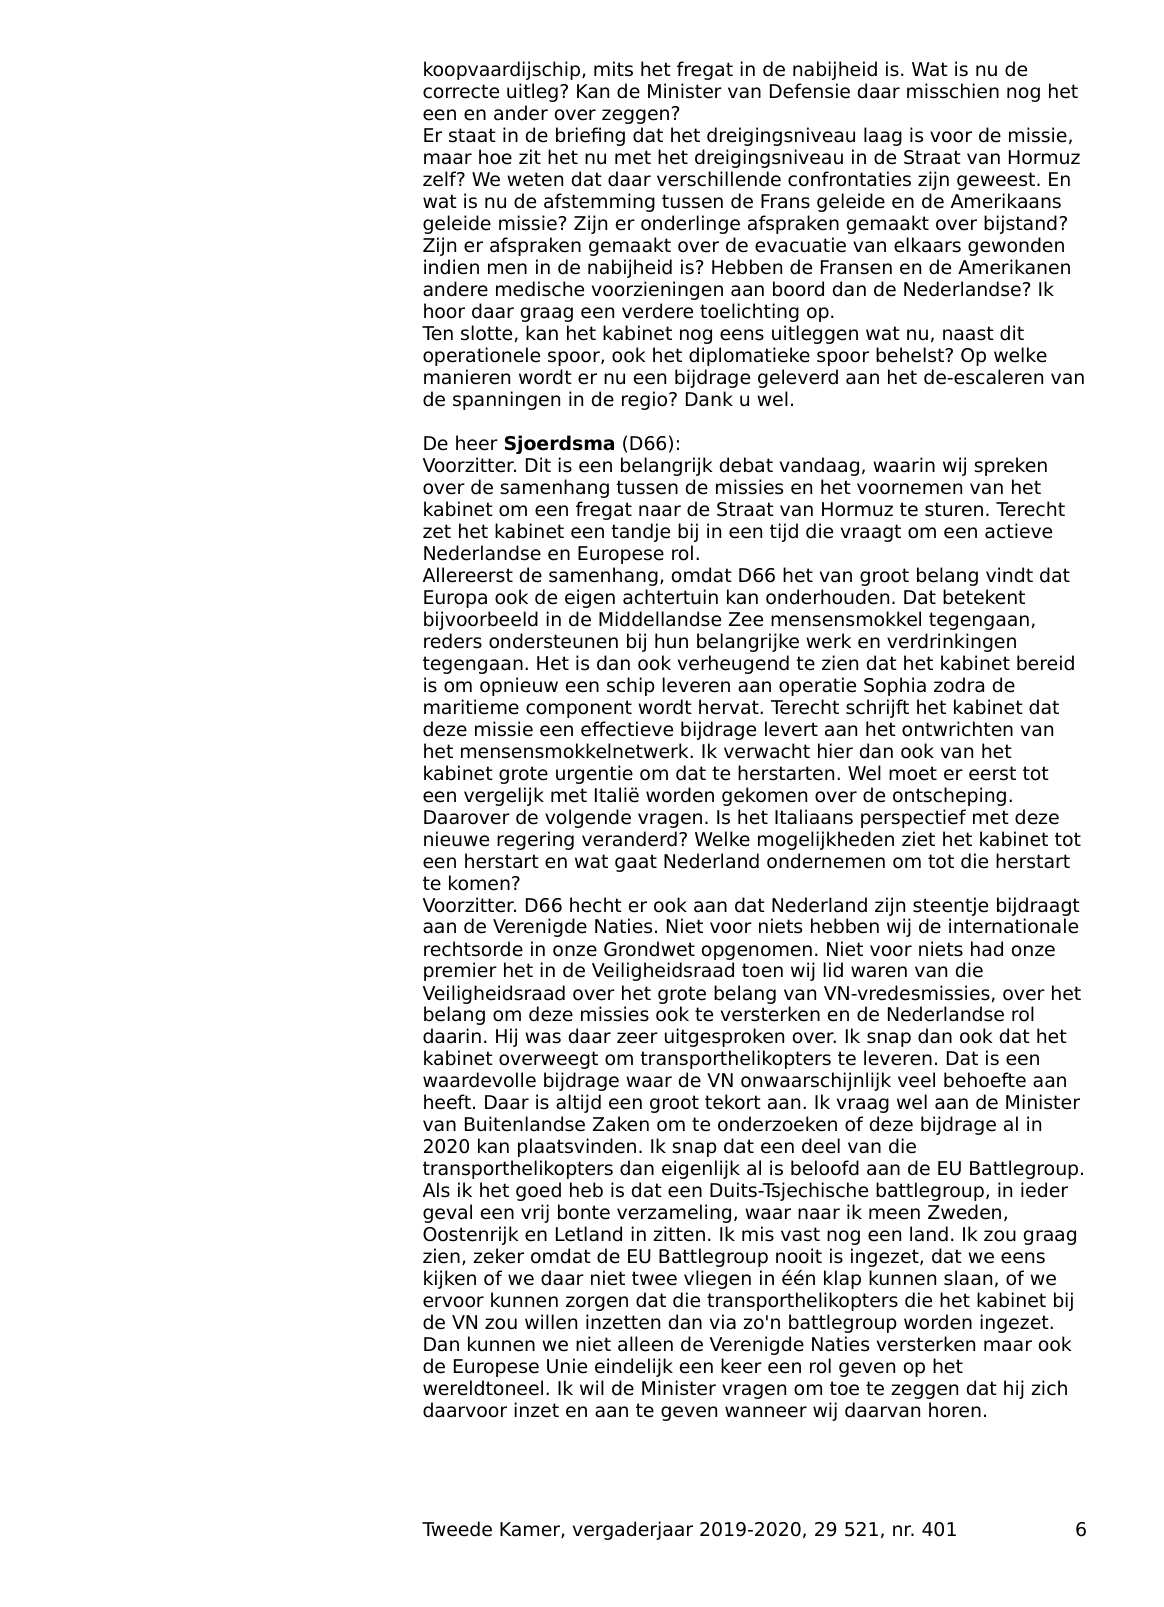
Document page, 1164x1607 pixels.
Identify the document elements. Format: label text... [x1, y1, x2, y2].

text Allereerst de samenhang, omdat D66 het van groot belang vindt dat Europa ook de eigen achtertuin kan onderhouden. Dat betekent bijvoorbeeld in de Middellandse Zee mensensmokkel tegengaan, reders ondersteunen bij hun belangrijke werk en verdrinkingen tegengaan. Het is dan ook verheugend te zien dat het kabinet bereid is om opnieuw een schip leveren aan operatie Sophia zodra de maritieme component wordt hervat. Terecht schrijft het kabinet dat deze missie een effectieve bijdrage levert aan het ontwrichten van het mensensmokkelnetwerk. Ik verwacht hier dan ook van het kabinet grote urgentie om dat te herstarten. Wel moet er eerst tot een vergelijk met Italië worden gekomen over de ontscheping. Daarover de volgende vragen. Is het Italiaans perspectief met deze nieuwe regering veranderd? Welke mogelijkheden ziet het kabinet tot een herstart en wat gaat Nederland ondernemen om tot die herstart te komen? [422, 565, 1087, 894]
text Voorzitter. D66 hecht er ook aan dat Nederland zijn steentje bijdraagt aan de Verenigde Naties. Niet voor niets hebben wij de internationale rechtsorde in onze Grondwet opgenomen. Niet voor niets had onze premier het in de Veiligheidsraad toen wij lid waren van die Veiligheidsraad over het grote belang van VN-vredesmissies, over het belang om deze missies ook te versterken en de Nederlandse rol daarin. Hij was daar zeer uitgesproken over. Ik snap dan ook dat het kabinet overweegt om transporthelikopters te leveren. Dat is een waardevolle bijdrage waar de VN onwaarschijnlijk veel behoefte aan heeft. Daar is altijd een groot tekort aan. Ik vraag wel aan de Minister van Buitenlandse Zaken om te onderzoeken of deze bijdrage al in 2020 kan plaatsvinden. Ik snap dat een deel van die transporthelikopters dan eigenlijk al is beloofd aan de EU Battlegroup. Als ik het goed heb is dat een Duits-Tsjechische battlegroup, in ieder geval een vrij bonte verzameling, waar naar ik meen Zweden, Oostenrijk en Letland in zitten. Ik mis vast nog een land. Ik zou graag zien, zeker omdat de EU Battlegroup nooit is ingezet, dat we eens kijken of we daar niet twee vliegen in één klap kunnen slaan, of we ervoor kunnen zorgen dat die transporthelikopters die het kabinet bij de VN zou willen inzetten dan via zo'n battlegroup worden ingezet. Dan kunnen we niet alleen de Verenigde Naties versterken maar ook de Europese Unie eindelijk een keer een rol geven op het wereldtoneel. Ik wil de Minister vragen om toe te zeggen dat hij zich daarvoor inzet en aan te geven wanneer wij daarvan horen. [422, 894, 1087, 1422]
text Er staat in de briefing dat het dreigingsniveau laag is voor de missie, maar hoe zit het nu met het dreigingsniveau in de Straat van Hormuz zelf? We weten dat daar verschillende confrontaties zijn geweest. En wat is nu de afstemming tussen de Frans geleide en de Amerikaans geleide missie? Zijn er onderlinge afspraken gemaakt over bijstand? Zijn er afspraken gemaakt over de evacuatie van elkaars gewonden indien men in de nabijheid is? Hebben de Fransen en de Amerikanen andere medische voorzieningen aan boord dan de Nederlandse? Ik hoor daar graag een verdere toelichting op. [422, 125, 1087, 323]
text koopvaardijschip, mits het fregat in de nabijheid is. Wat is nu de correcte uitleg? Kan de Minister van Defensie daar misschien nog het een en ander over zeggen? [422, 59, 1087, 125]
text Voorzitter. Dit is een belangrijk debat vandaag, waarin wij spreken over de samenhang tussen de missies en het voornemen van het kabinet om een fregat naar de Straat van Hormuz te sturen. Terecht zet het kabinet een tandje bij in een tijd die vraagt om een actieve Nederlandse en Europese rol. [422, 455, 1087, 565]
text De heer Sjoerdsma (D66): [422, 433, 1087, 455]
text Ten slotte, kan het kabinet nog eens uitleggen wat nu, naast dit operationele spoor, ook het diplomatieke spoor behelst? Op welke manieren wordt er nu een bijdrage geleverd aan het de-escaleren van de spanningen in de regio? Dank u wel. [422, 323, 1087, 411]
